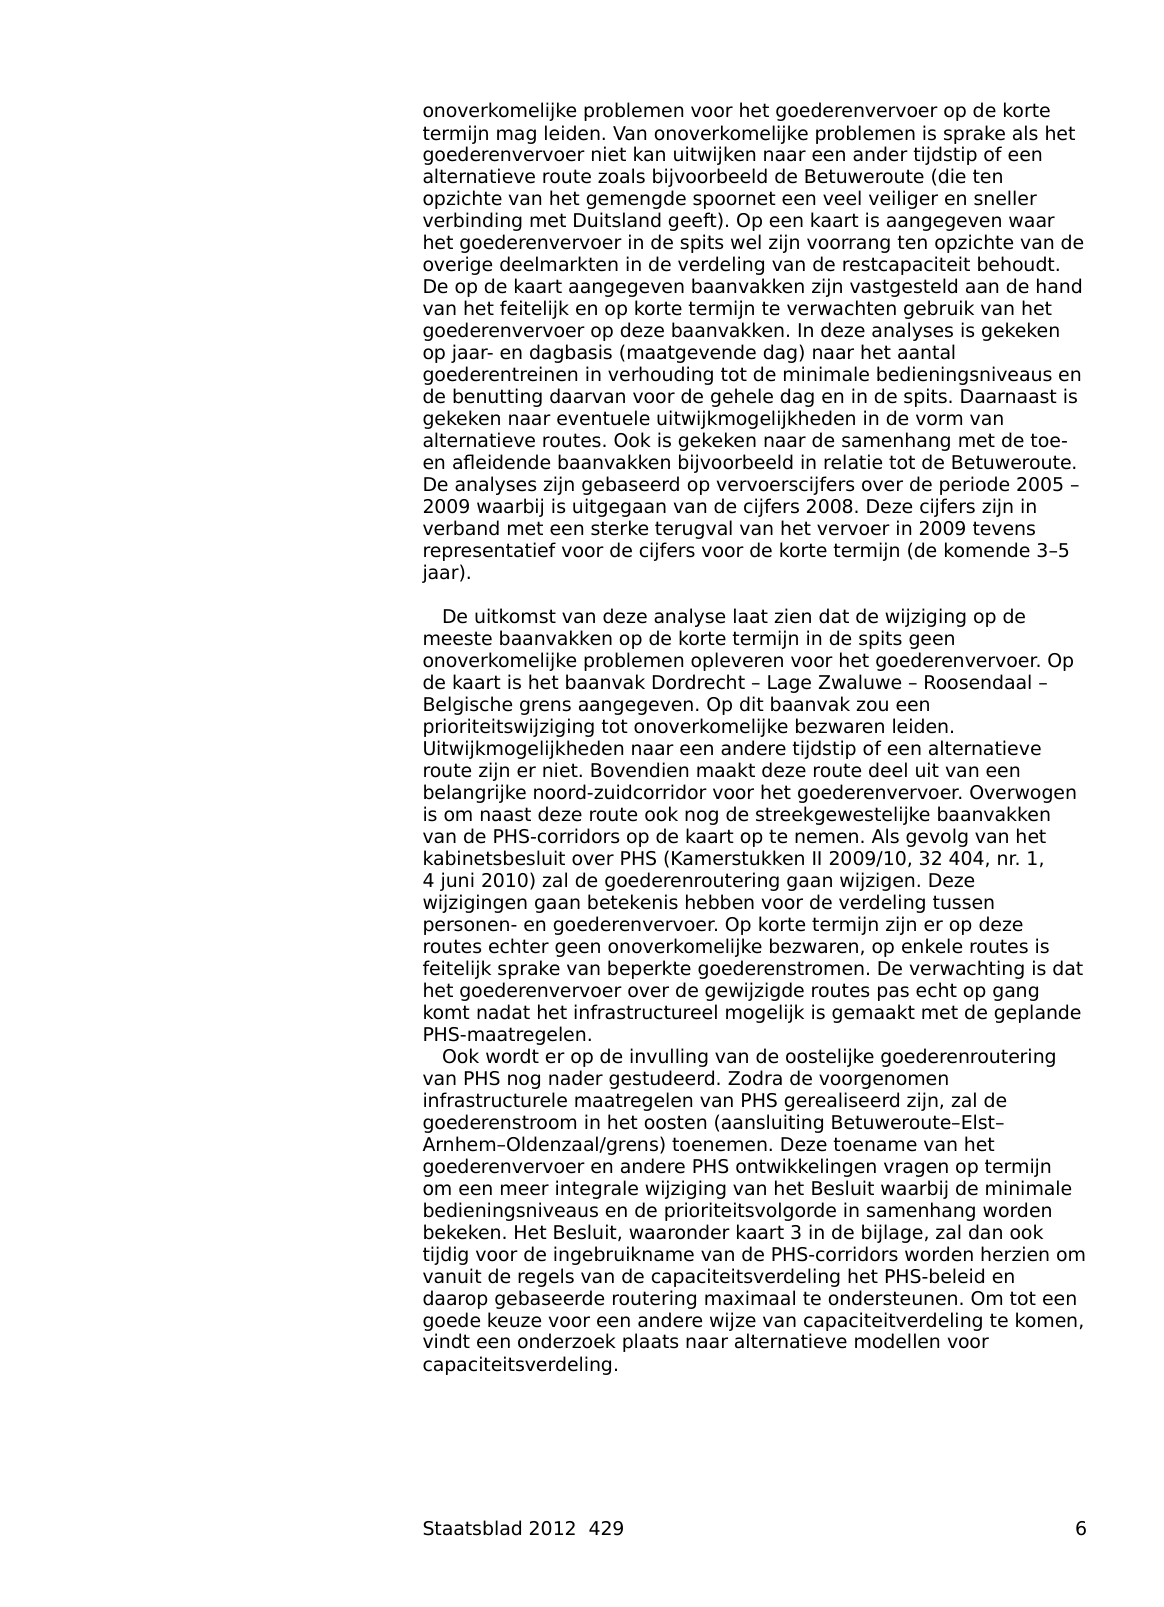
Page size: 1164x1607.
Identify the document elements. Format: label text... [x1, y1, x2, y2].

text De uitkomst van deze analyse laat zien dat de wijziging op de meeste baanvakken op de korte termijn in de spits geen onoverkomelijke problemen opleveren voor het goederenvervoer. Op de kaart is het baanvak Dordrecht – Lage Zwaluwe – Roosendaal – Belgische grens aangegeven. Op dit baanvak zou een prioriteitswijziging tot onoverkomelijke bezwaren leiden. Uitwijkmogelijkheden naar een andere tijdstip of een alternatieve route zijn er niet. Bovendien maakt deze route deel uit van een belangrijke noord-zuidcorridor voor het goederenvervoer. Overwogen is om naast deze route ook nog de streekgewestelijke baanvakken van de PHS-corridors op de kaart op te nemen. Als gevolg van het kabinetsbesluit over PHS (Kamerstukken II 2009/10, 32 404, nr. 1, 4 juni 2010) zal de goederenroutering gaan wijzigen. Deze wijzigingen gaan betekenis hebben voor de verdeling tussen personen- en goederenvervoer. Op korte termijn zijn er op deze routes echter geen onoverkomelijke bezwaren, op enkele routes is feitelijk sprake van beperkte goederenstromen. De verwachting is dat het goederenvervoer over de gewijzigde routes pas echt op gang komt nadat het infrastructureel mogelijk is gemaakt met de geplande PHS-maatregelen. [422, 606, 1087, 1046]
text Ook wordt er op de invulling van de oostelijke goederenroutering van PHS nog nader gestudeerd. Zodra de voorgenomen infrastructurele maatregelen van PHS gerealiseerd zijn, zal de goederenstroom in het oosten (aansluiting Betuweroute–Elst–Arnhem–Oldenzaal/grens) toenemen. Deze toename van het goederenvervoer en andere PHS ontwikkelingen vragen op termijn om een meer integrale wijziging van het Besluit waarbij de minimale bedieningsniveaus en de prioriteitsvolgorde in samenhang worden bekeken. Het Besluit, waaronder kaart 3 in de bijlage, zal dan ook tijdig voor de ingebruikname van de PHS-corridors worden herzien om vanuit de regels van de capaciteitsverdeling het PHS-beleid en daarop gebaseerde routering maximaal te ondersteunen. Om tot een goede keuze voor een andere wijze van capaciteitverdeling te komen, vindt een onderzoek plaats naar alternatieve modellen voor capaciteitsverdeling. [422, 1046, 1087, 1375]
text onoverkomelijke problemen voor het goederenvervoer op de korte termijn mag leiden. Van onoverkomelijke problemen is sprake als het goederenvervoer niet kan uitwijken naar een ander tijdstip of een alternatieve route zoals bijvoorbeeld de Betuweroute (die ten opzichte van het gemengde spoornet een veel veiliger en sneller verbinding met Duitsland geeft). Op een kaart is aangegeven waar het goederenvervoer in de spits wel zijn voorrang ten opzichte van de overige deelmarkten in de verdeling van de restcapaciteit behoudt. De op de kaart aangegeven baanvakken zijn vastgesteld aan de hand van het feitelijk en op korte termijn te verwachten gebruik van het goederenvervoer op deze baanvakken. In deze analyses is gekeken op jaar- en dagbasis (maatgevende dag) naar het aantal goederentreinen in verhouding tot de minimale bedieningsniveaus en de benutting daarvan voor de gehele dag en in de spits. Daarnaast is gekeken naar eventuele uitwijkmogelijkheden in de vorm van alternatieve routes. Ook is gekeken naar de samenhang met de toe- en afleidende baanvakken bijvoorbeeld in relatie tot de Betuweroute. De analyses zijn gebaseerd op vervoerscijfers over de periode 2005 – 2009 waarbij is uitgegaan van de cijfers 2008. Deze cijfers zijn in verband met een sterke terugval van het vervoer in 2009 tevens representatief voor de cijfers voor de korte termijn (de komende 3–5 jaar). [422, 100, 1087, 584]
